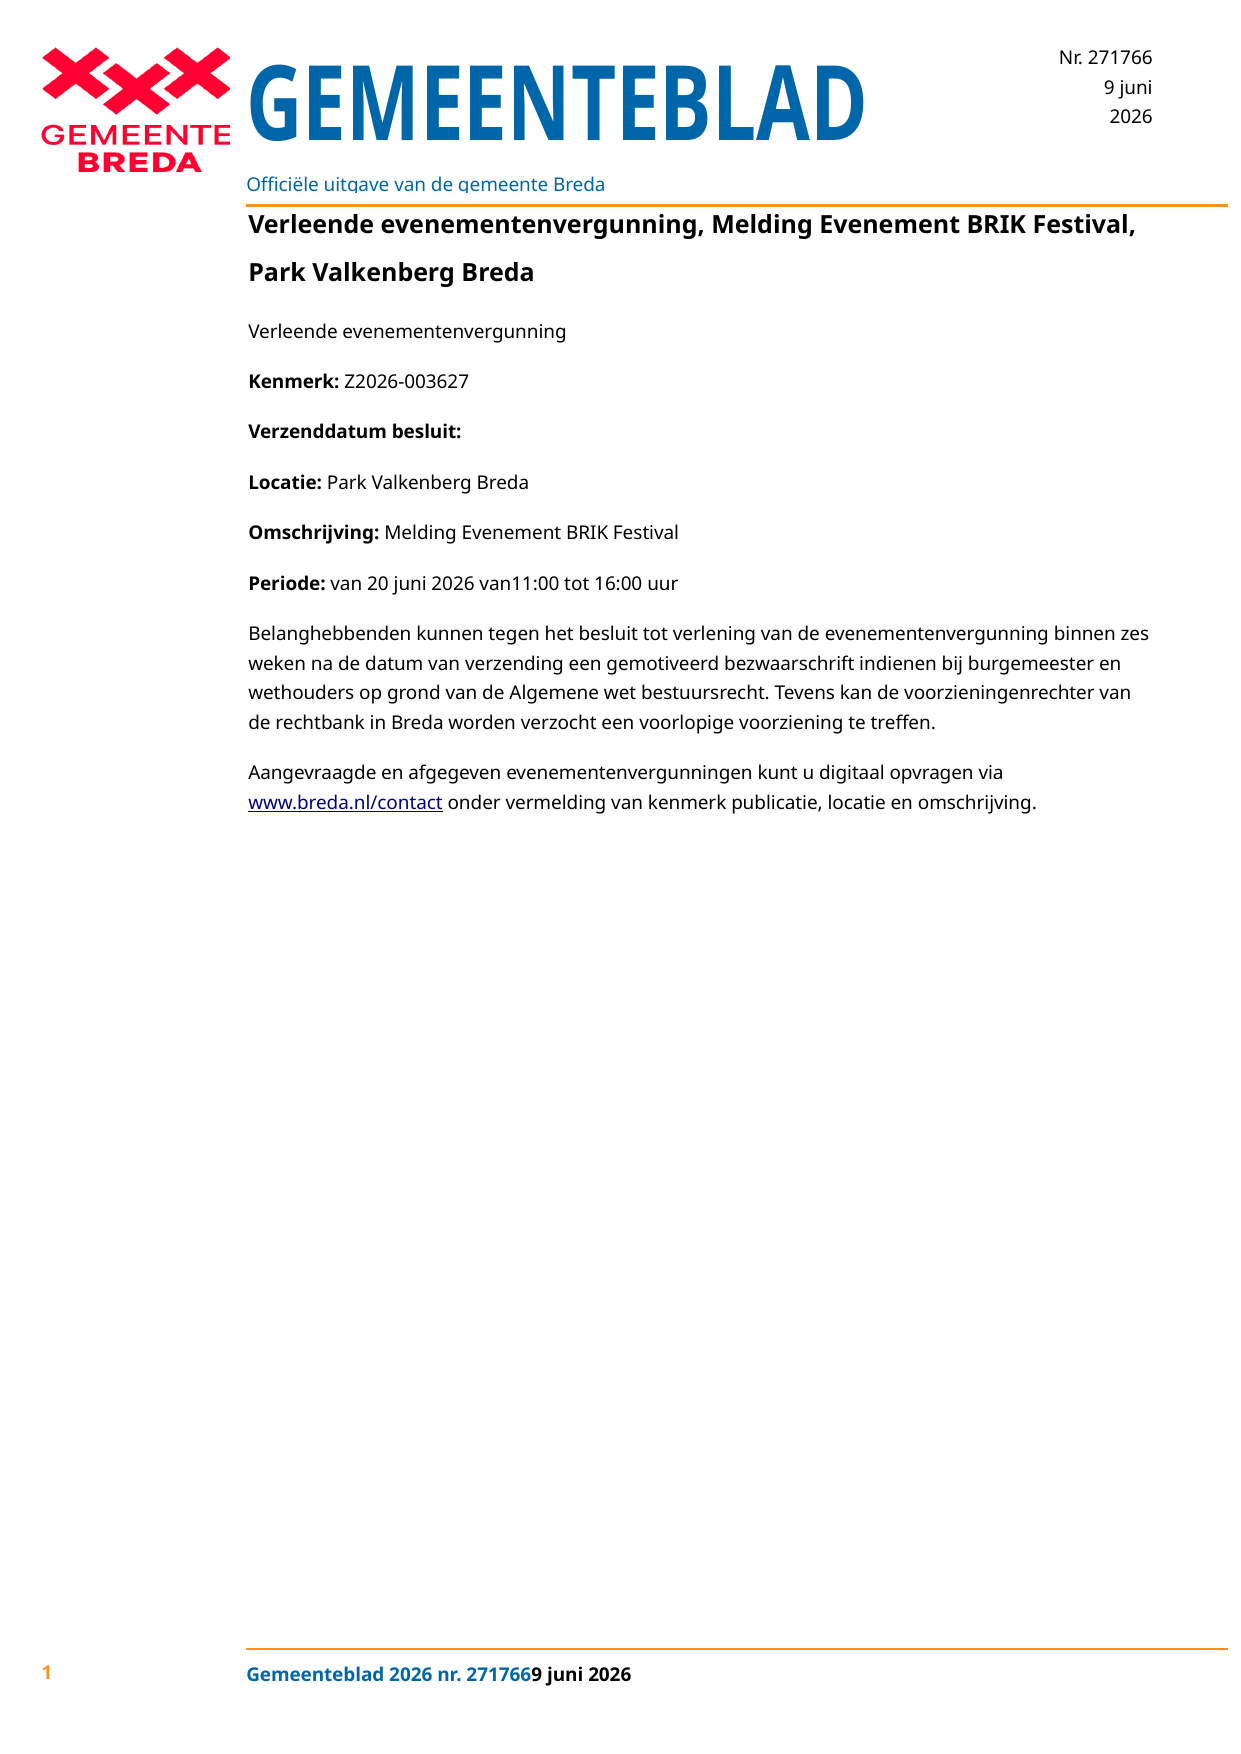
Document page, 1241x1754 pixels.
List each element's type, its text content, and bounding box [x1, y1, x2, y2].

text Aangevraagde en afgegeven evenementenvergunningen kunt u digitaal opvragen via www.breda.nl/contact onder vermelding van kenmerk publicatie, locatie en omschrijving. [248, 759, 1152, 815]
text Periode: van 20 juni 2026 van11:00 tot 16:00 uur [248, 570, 1152, 596]
text Kenmerk: Z2026-003627 [248, 368, 1152, 394]
text Verleende evenementenvergunning, Melding Evenement BRIK Festival, Park Valkenberg Breda [248, 207, 1152, 288]
text Locatie: Park Valkenberg Breda [248, 469, 1152, 495]
text Verleende evenementenvergunning [248, 318, 1152, 344]
text Omschrijving: Melding Evenement BRIK Festival [248, 519, 1152, 545]
text Verzenddatum besluit: [248, 419, 1152, 444]
picture [41, 47, 231, 172]
text Belanghebbenden kunnen tegen het besluit tot verlening van de evenementenvergunning binnen zes weken na de datum van verzending een gemotiveerd bezwaarschrift indienen bij burgemeester en wethouders op grond van de Algemene wet bestuursrecht. Tevens kan de voorzieningenrechter van de rechtbank in Breda worden verzocht een voorlopige voorziening te treffen. [248, 620, 1152, 735]
